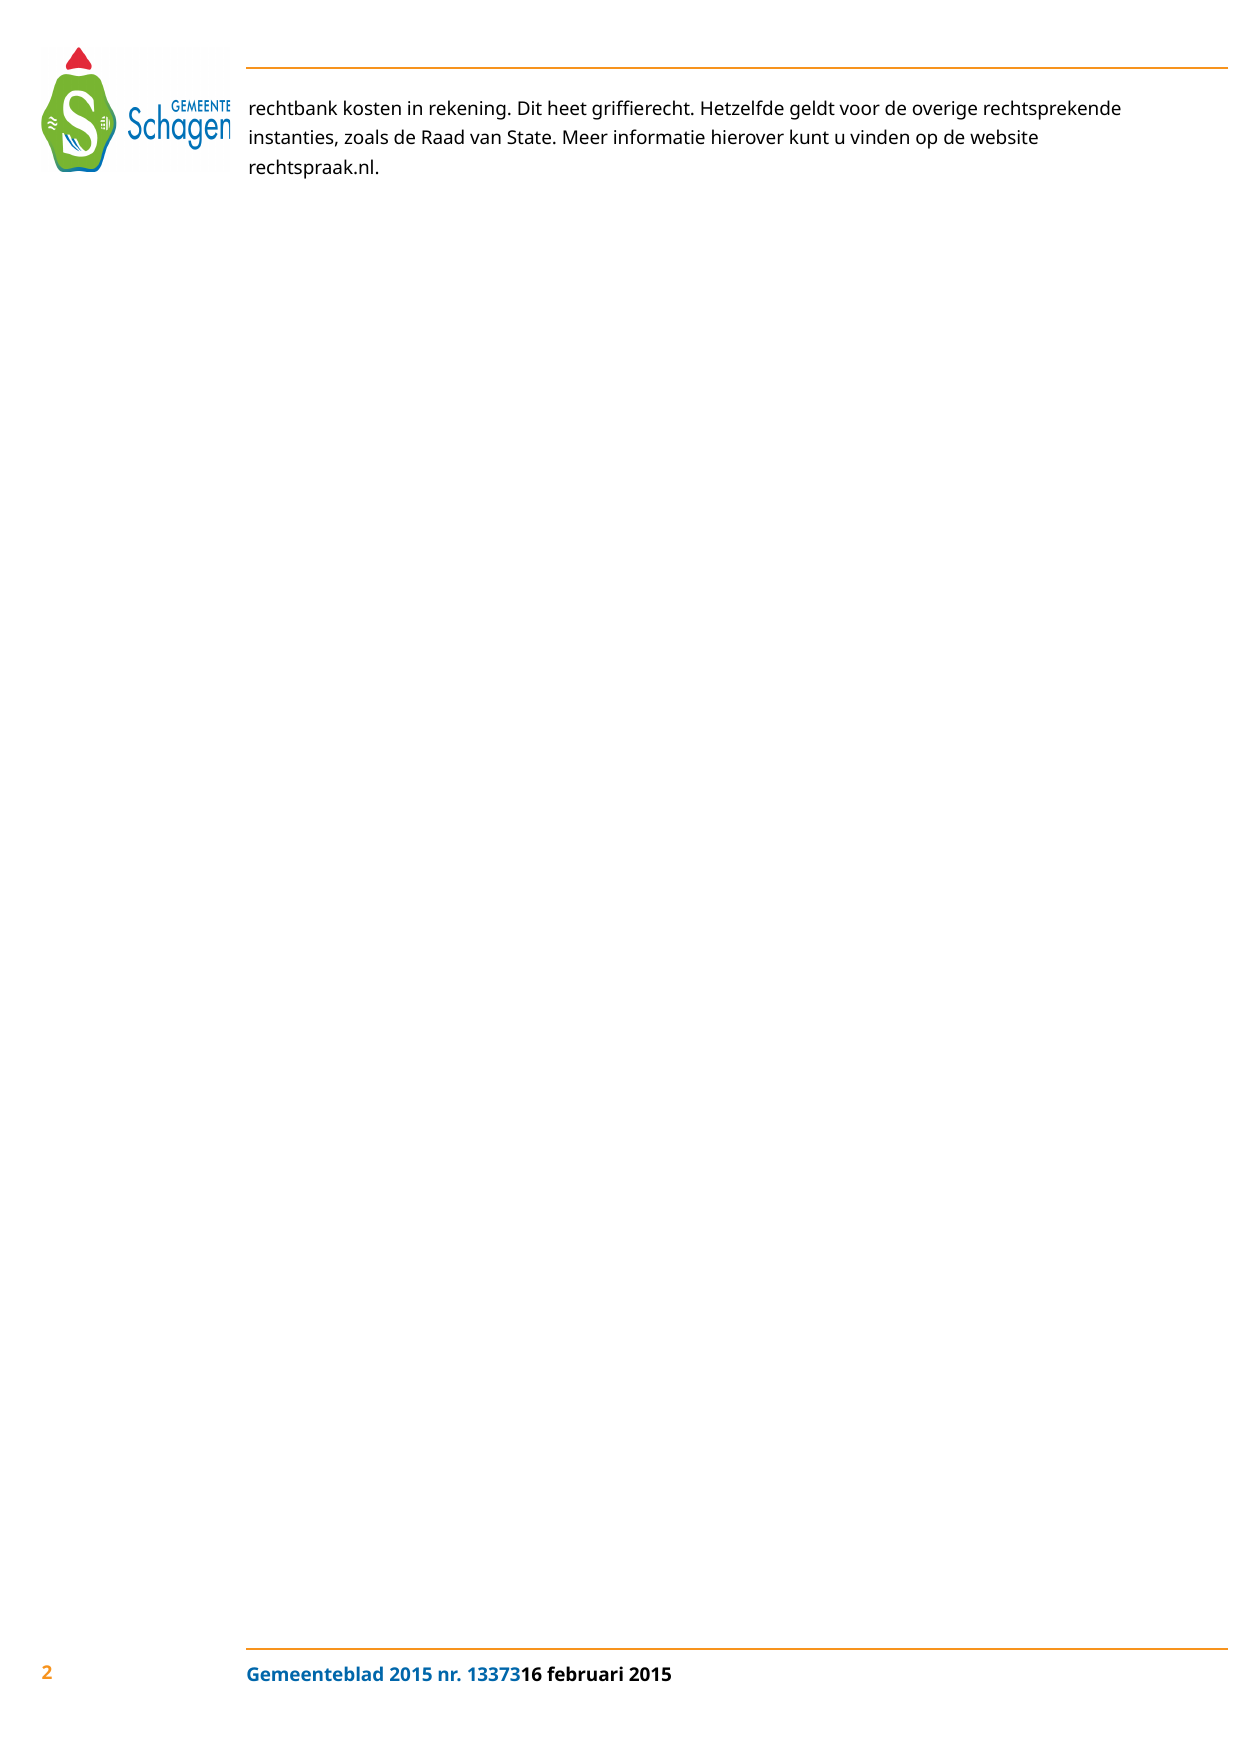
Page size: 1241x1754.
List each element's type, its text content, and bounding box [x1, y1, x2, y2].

text rechtbank kosten in rekening. Dit heet griffierecht. Hetzelfde geldt voor de overige rechtsprekende instanties, zoals de Raad van State. Meer informatie hierover kunt u vinden op de website rechtspraak.nl. [248, 95, 1152, 180]
picture [41, 47, 231, 172]
